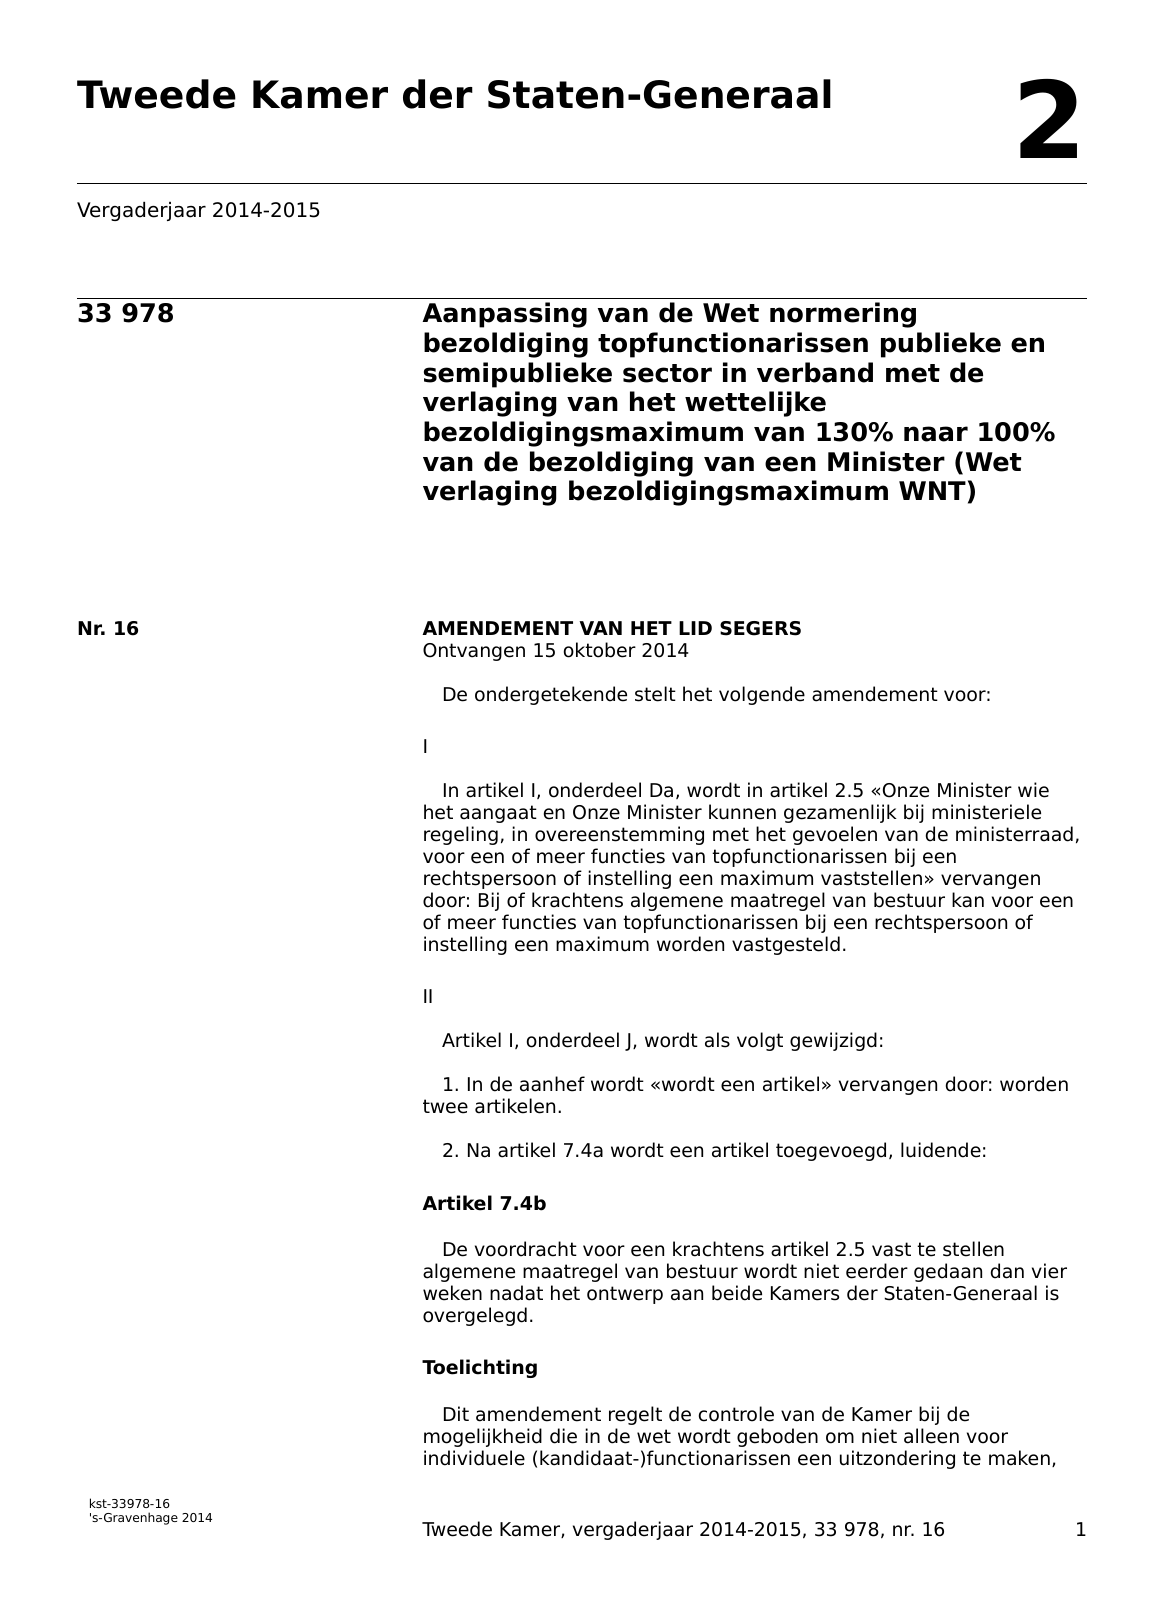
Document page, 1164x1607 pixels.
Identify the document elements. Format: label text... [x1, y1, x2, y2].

text In artikel I, onderdeel Da, wordt in artikel 2.5 «Onze Minister wie het aangaat en Onze Minister kunnen gezamenlijk bij ministeriele regeling, in overeenstemming met het gevoelen van de ministerraad, voor een of meer functies van topfunctionarissen bij een rechtspersoon of instelling een maximum vaststellen» vervangen door: Bij of krachtens algemene maatregel van bestuur kan voor een of meer functies van topfunctionarissen bij een rechtspersoon of instelling een maximum worden vastgesteld. [422, 780, 1087, 956]
text 's-Gravenhage 2014 [88, 1511, 323, 1525]
text kst-33978-16 [88, 1497, 323, 1511]
table_header 2 [886, 59, 1087, 183]
subtitle Nr. 16 AMENDEMENT VAN HET LID SEGERS [77, 618, 1087, 640]
subtitle 33 978 Aanpassing van de Wet normering bezoldiging topfunctionarissen publieke en semipublieke sector in verband met de verlaging van het wettelijke bezoldigingsmaximum van 130% naar 100% van de bezoldiging van een Minister (Wet verlaging bezoldigingsmaximum WNT) [77, 299, 1087, 507]
text Dit amendement regelt de controle van de Kamer bij de mogelijkheid die in de wet wordt geboden om niet alleen voor individuele (kandidaat-)functionarissen een uitzondering te maken, [422, 1404, 1087, 1470]
subtitle I [422, 736, 1087, 758]
table_header Tweede Kamer der Staten-Generaal [77, 59, 886, 183]
text 1. In de aanhef wordt «wordt een artikel» vervangen door: worden twee artikelen. [422, 1074, 1087, 1118]
subtitle II [422, 986, 1087, 1008]
text Artikel I, onderdeel J, wordt als volgt gewijzigd: [422, 1030, 1087, 1052]
text Ontvangen 15 oktober 2014 [422, 640, 1087, 662]
text 2. Na artikel 7.4a wordt een artikel toegevoegd, luidende: [422, 1140, 1087, 1162]
table_cell Vergaderjaar 2014-2015 [77, 184, 1087, 298]
text De ondergetekende stelt het volgende amendement voor: [422, 684, 1087, 706]
text De voordracht voor een krachtens artikel 2.5 vast te stellen algemene maatregel van bestuur wordt niet eerder gedaan dan vier weken nadat het ontwerp aan beide Kamers der Staten-Generaal is overgelegd. [422, 1239, 1087, 1327]
subtitle Artikel 7.4b [422, 1192, 1087, 1214]
subtitle Toelichting [422, 1357, 1087, 1379]
